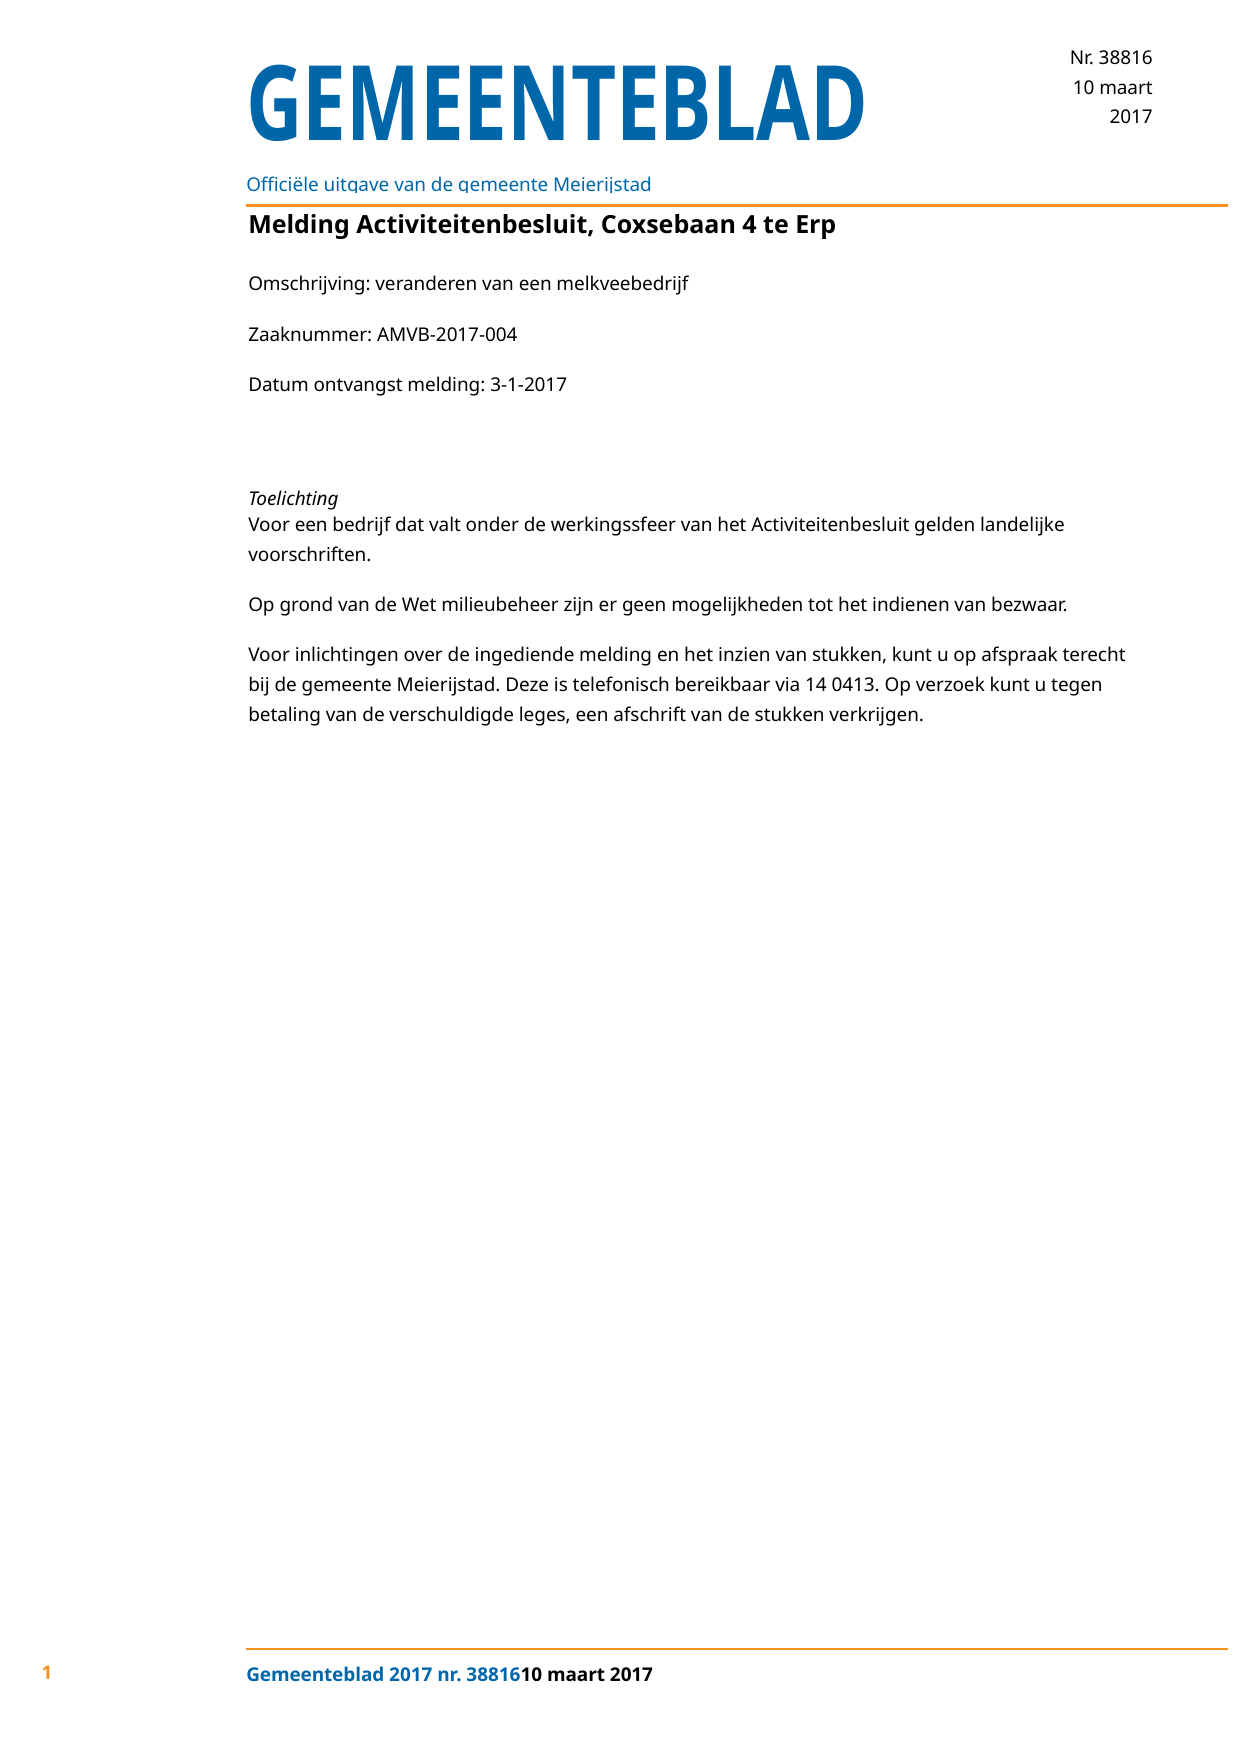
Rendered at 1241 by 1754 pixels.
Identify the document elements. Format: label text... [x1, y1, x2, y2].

text Melding Activiteitenbesluit, Coxsebaan 4 te Erp [248, 207, 1152, 241]
text Op grond van de Wet milieubeheer zijn er geen mogelijkheden tot het indienen van bezwaar. [248, 591, 1152, 617]
text Voor een bedrijf dat valt onder de werkingssfeer van het Activiteitenbesluit gelden landelijke voorschriften. [248, 511, 1152, 567]
text Zaaknummer: AMVB-2017-004 [248, 321, 1152, 346]
text Datum ontvangst melding: 3-1-2017 [248, 371, 1152, 397]
text Voor inlichtingen over de ingediende melding en het inzien van stukken, kunt u op afspraak terecht bij de gemeente Meierijstad. Deze is telefonisch bereikbaar via 14 0413. Op verzoek kunt u tegen betaling van de verschuldigde leges, een afschrift van de stukken verkrijgen. [248, 642, 1152, 727]
text Toelichting [248, 486, 1152, 511]
picture [41, 47, 231, 172]
text Omschrijving: veranderen van een melkveebedrijf [248, 270, 1152, 296]
